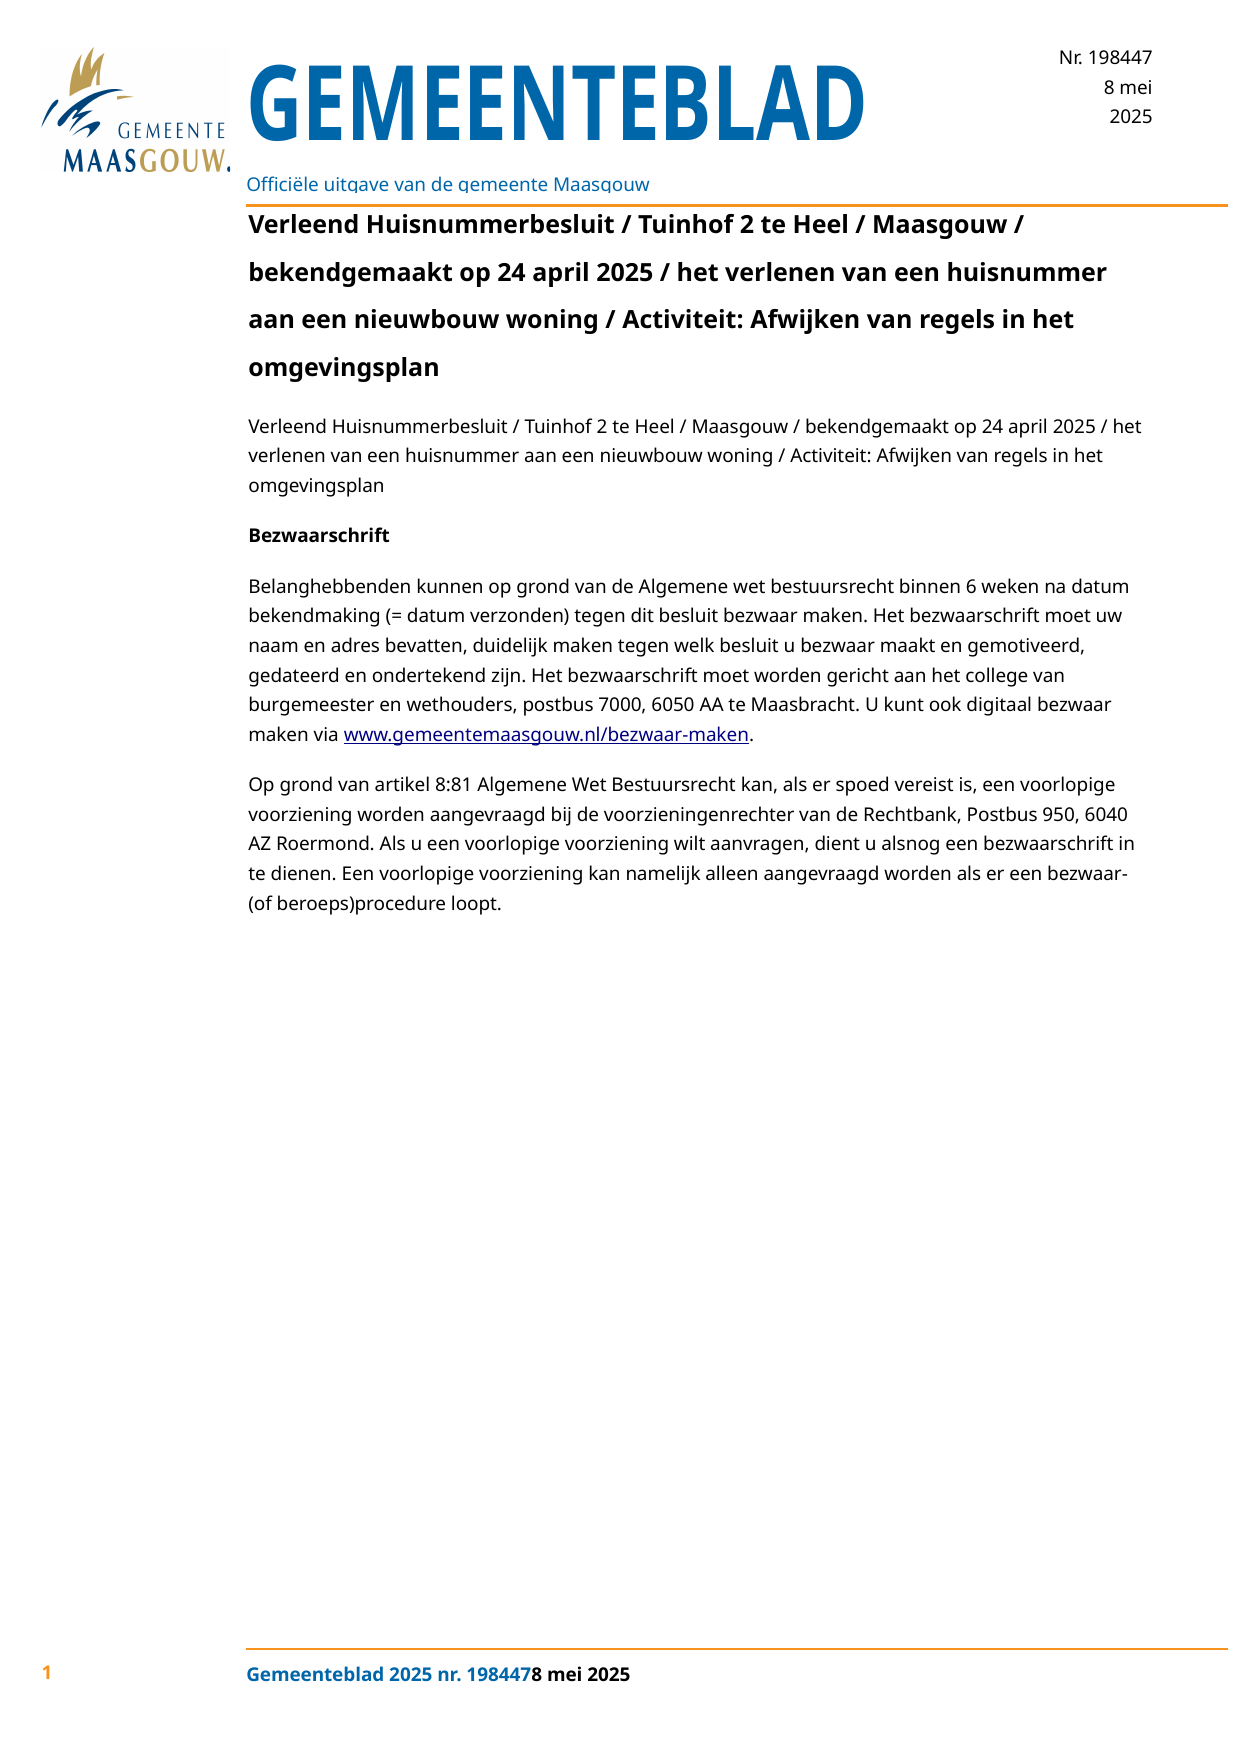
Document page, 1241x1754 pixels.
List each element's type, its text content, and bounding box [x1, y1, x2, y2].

text Verleend Huisnummerbesluit / Tuinhof 2 te Heel / Maasgouw / bekendgemaakt op 24 april 2025 / het verlenen van een huisnummer aan een nieuwbouw woning / Activiteit: Afwijken van regels in het omgevingsplan [248, 413, 1152, 498]
text Belanghebbenden kunnen op grond van de Algemene wet bestuursrecht binnen 6 weken na datum bekendmaking (= datum verzonden) tegen dit besluit bezwaar maken. Het bezwaarschrift moet uw naam en adres bevatten, duidelijk maken tegen welk besluit u bezwaar maakt en gemotiveerd, gedateerd en ondertekend zijn. Het bezwaarschrift moet worden gericht aan het college van burgemeester en wethouders, postbus 7000, 6050 AA te Maasbracht. U kunt ook digitaal bezwaar maken via www.gemeentemaasgouw.nl/bezwaar-maken. [248, 573, 1152, 747]
text Verleend Huisnummerbesluit / Tuinhof 2 te Heel / Maasgouw / bekendgemaakt op 24 april 2025 / het verlenen van een huisnummer aan een nieuwbouw woning / Activiteit: Afwijken van regels in het omgevingsplan [248, 207, 1152, 384]
text Bezwaarschrift [248, 523, 1152, 548]
text Op grond van artikel 8:81 Algemene Wet Bestuursrecht kan, als er spoed vereist is, een voorlopige voorziening worden aangevraagd bij de voorzieningenrechter van de Rechtbank, Postbus 950, 6040 AZ Roermond. Als u een voorlopige voorziening wilt aanvragen, dient u alsnog een bezwaarschrift in te dienen. Een voorlopige voorziening kan namelijk alleen aangevraagd worden als er een bezwaar- (of beroeps)procedure loopt. [248, 771, 1152, 916]
picture [41, 47, 231, 172]
